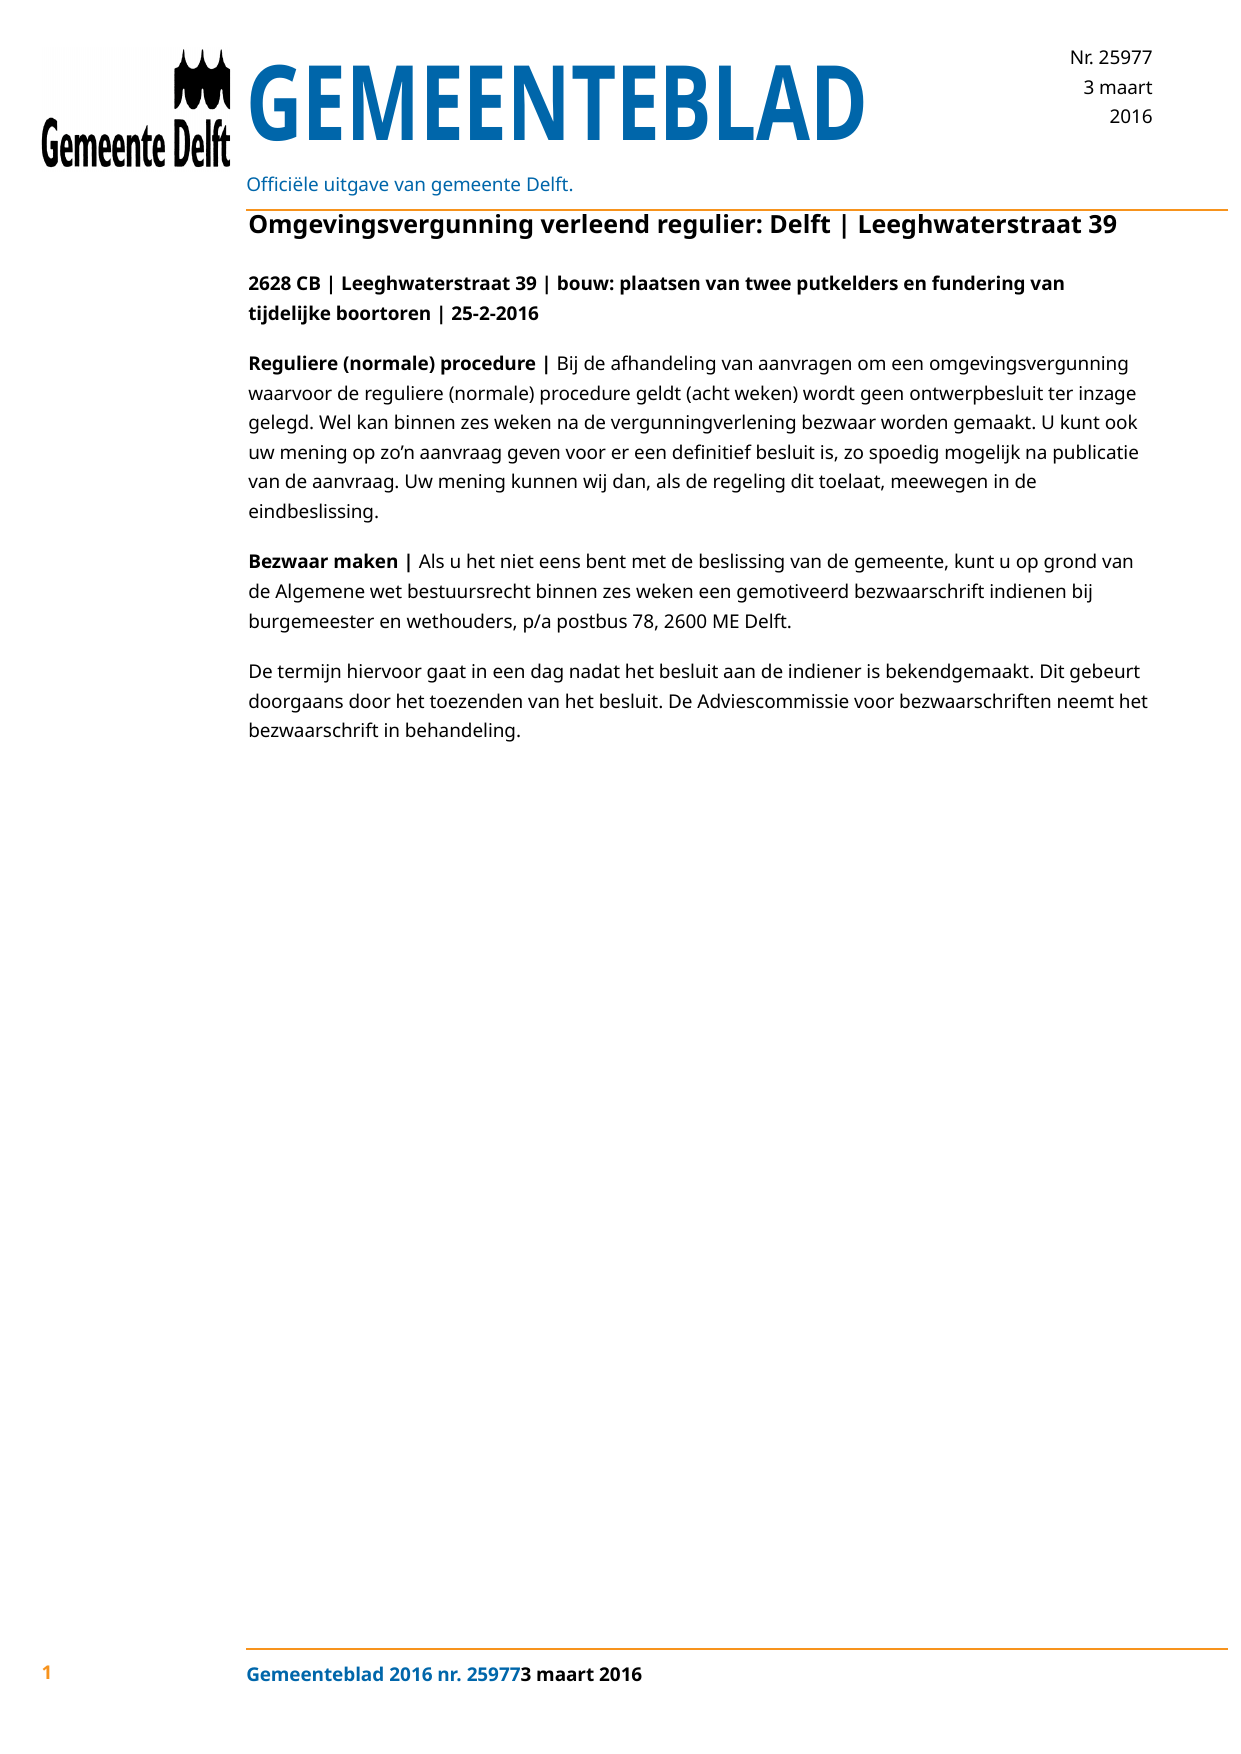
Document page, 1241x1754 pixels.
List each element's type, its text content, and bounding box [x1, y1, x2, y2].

text 2628 CB | Leeghwaterstraat 39 | bouw: plaatsen van twee putkelders en fundering van tijdelijke boortoren | 25-2-2016 [248, 270, 1152, 326]
picture [41, 47, 231, 172]
text Omgevingsvergunning verleend regulier: Delft | Leeghwaterstraat 39 [248, 211, 1152, 241]
text De termijn hiervoor gaat in een dag nadat het besluit aan de indiener is bekendgemaakt. Dit gebeurt doorgaans door het toezenden van het besluit. De Adviescommissie voor bezwaarschriften neemt het bezwaarschrift in behandeling. [248, 658, 1152, 743]
text Bezwaar maken | Als u het niet eens bent met de beslissing van de gemeente, kunt u op grond van de Algemene wet bestuursrecht binnen zes weken een gemotiveerd bezwaarschrift indienen bij burgemeester en wethouders, p/a postbus 78, 2600 ME Delft. [248, 549, 1152, 633]
text Reguliere (normale) procedure | Bij de afhandeling van aanvragen om een omgevingsvergunning waarvoor de reguliere (normale) procedure geldt (acht weken) wordt geen ontwerpbesluit ter inzage gelegd. Wel kan binnen zes weken na de vergunningverlening bezwaar worden gemaakt. U kunt ook uw mening op zo’n aanvraag geven voor er een definitief besluit is, zo spoedig mogelijk na publicatie van de aanvraag. Uw mening kunnen wij dan, als de regeling dit toelaat, meewegen in de eindbeslissing. [248, 350, 1152, 524]
